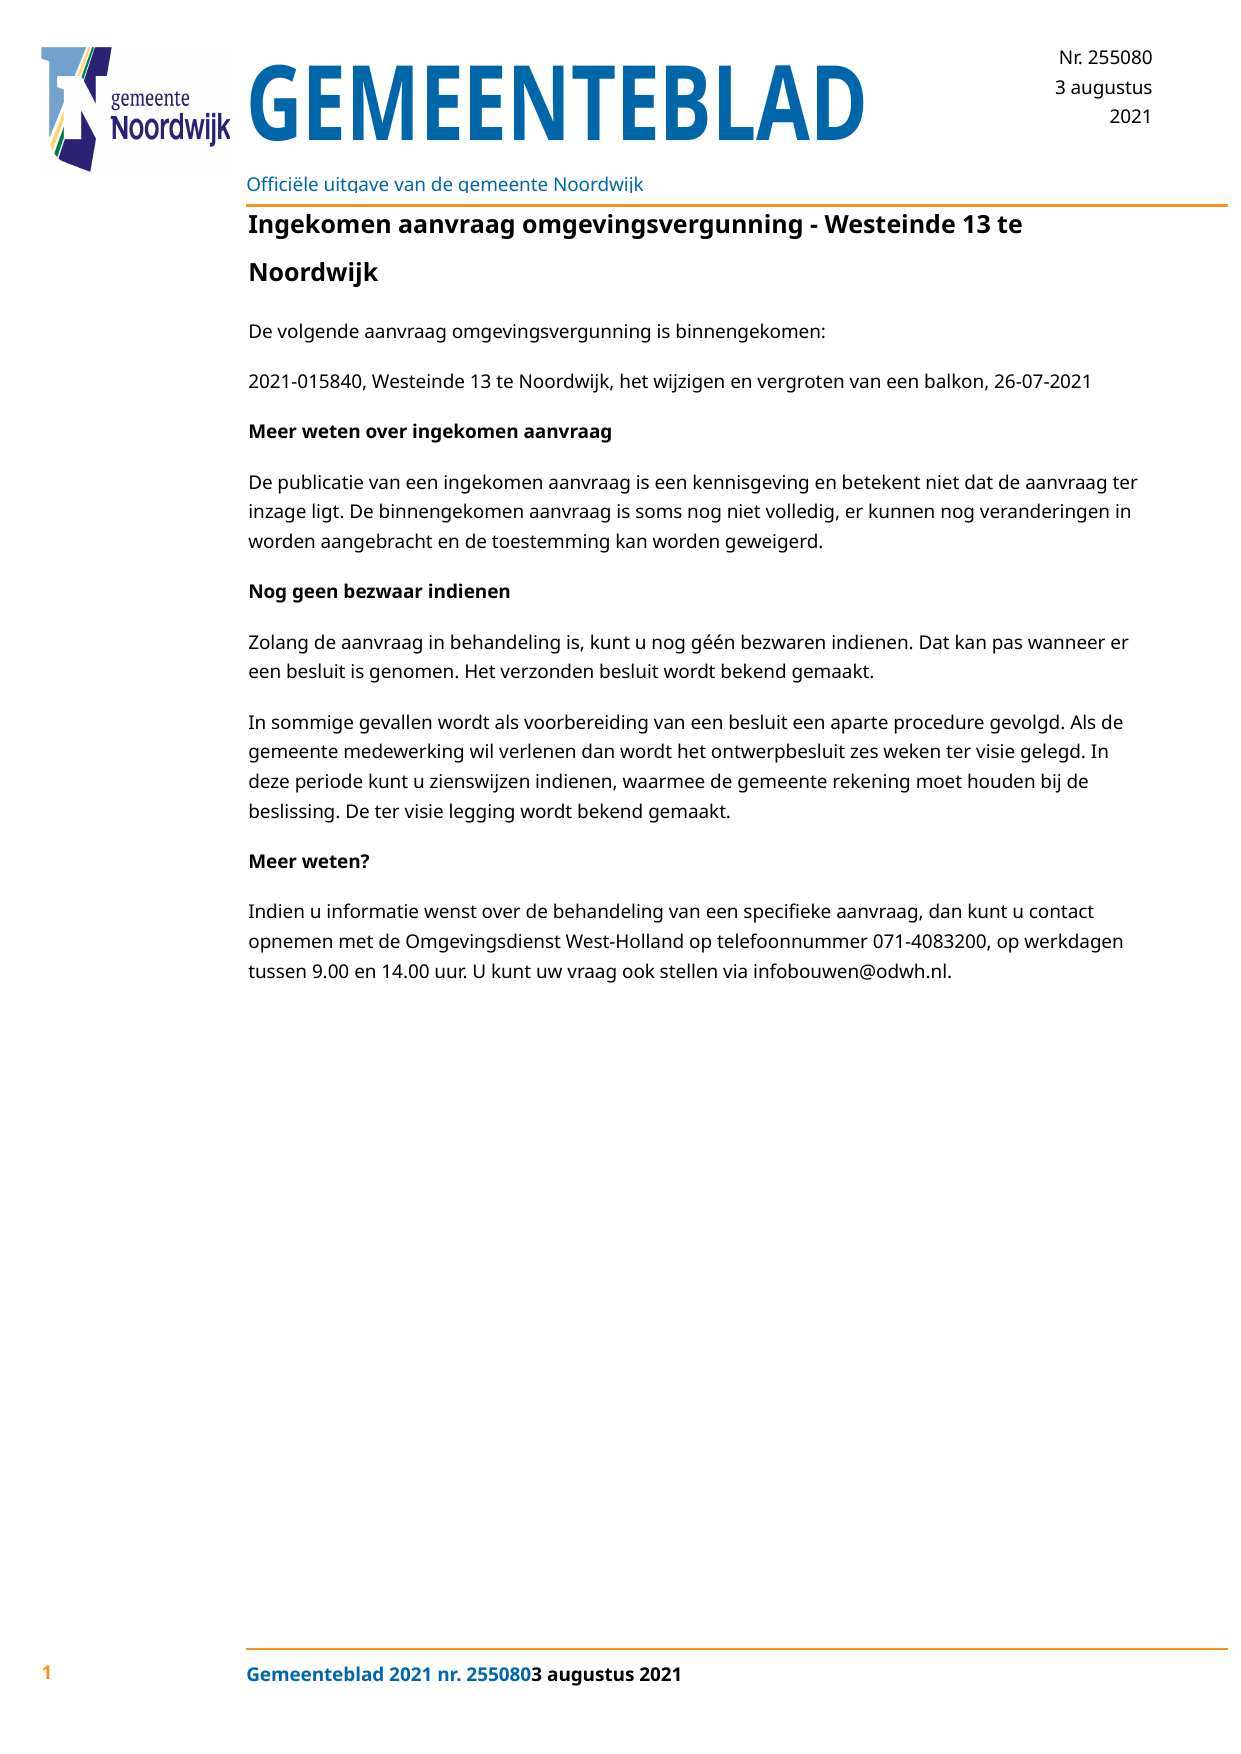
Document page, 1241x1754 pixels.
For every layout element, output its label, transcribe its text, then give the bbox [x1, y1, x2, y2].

text De publicatie van een ingekomen aanvraag is een kennisgeving en betekent niet dat de aanvraag ter inzage ligt. De binnengekomen aanvraag is soms nog niet volledig, er kunnen nog veranderingen in worden aangebracht en de toestemming kan worden geweigerd. [248, 469, 1152, 554]
text 2021-015840, Westeinde 13 te Noordwijk, het wijzigen en vergroten van een balkon, 26-07-2021 [248, 368, 1152, 394]
text Ingekomen aanvraag omgevingsvergunning - Westeinde 13 te Noordwijk [248, 207, 1152, 288]
text Meer weten? [248, 848, 1152, 874]
text Meer weten over ingekomen aanvraag [248, 419, 1152, 444]
text Indien u informatie wenst over de behandeling van een specifieke aanvraag, dan kunt u contact opnemen met de Omgevingsdienst West-Holland op telefoonnummer 071-4083200, op werkdagen tussen 9.00 en 14.00 uur. U kunt uw vraag ook stellen via infobouwen@odwh.nl. [248, 899, 1152, 984]
picture [41, 47, 231, 172]
text De volgende aanvraag omgevingsvergunning is binnengekomen: [248, 318, 1152, 344]
text In sommige gevallen wordt als voorbereiding van een besluit een aparte procedure gevolgd. Als de gemeente medewerking wil verlenen dan wordt het ontwerpbesluit zes weken ter visie gelegd. In deze periode kunt u zienswijzen indienen, waarmee de gemeente rekening moet houden bij de beslissing. De ter visie legging wordt bekend gemaakt. [248, 709, 1152, 824]
text Nog geen bezwaar indienen [248, 579, 1152, 604]
text Zolang de aanvraag in behandeling is, kunt u nog géén bezwaren indienen. Dat kan pas wanneer er een besluit is genomen. Het verzonden besluit wordt bekend gemaakt. [248, 629, 1152, 684]
